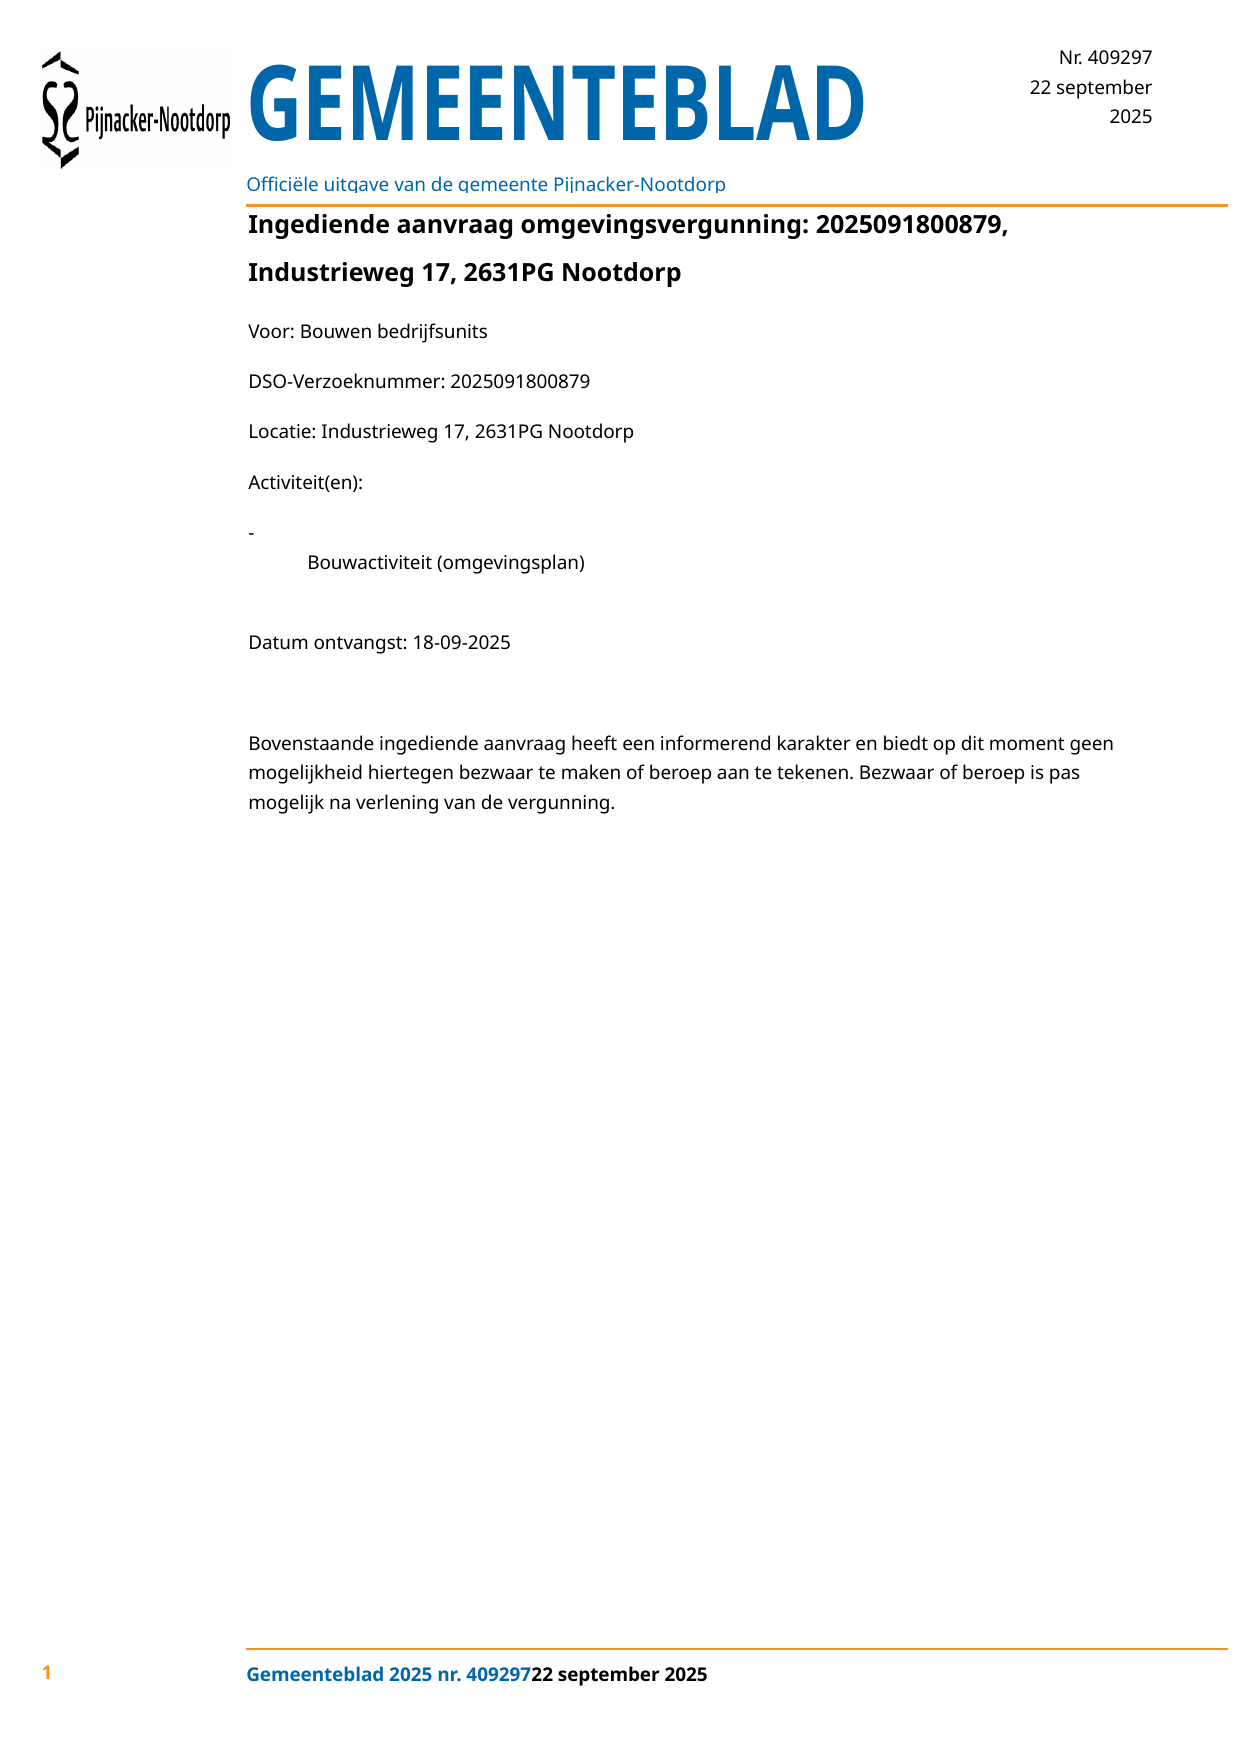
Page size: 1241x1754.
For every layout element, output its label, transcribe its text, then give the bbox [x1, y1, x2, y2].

text Voor: Bouwen bedrijfsunits [248, 318, 1152, 344]
text Ingediende aanvraag omgevingsvergunning: 2025091800879, Industrieweg 17, 2631PG Nootdorp [248, 207, 1152, 288]
text Activiteit(en): [248, 469, 1152, 495]
text Bovenstaande ingediende aanvraag heeft een informerend karakter en biedt op dit moment geen mogelijkheid hiertegen bezwaar te maken of beroep aan te tekenen. Bezwaar of beroep is pas mogelijk na verlening van de vergunning. [248, 730, 1152, 815]
text Locatie: Industrieweg 17, 2631PG Nootdorp [248, 419, 1152, 444]
list Bouwactiviteit (omgevingsplan) [248, 549, 1152, 575]
text Datum ontvangst: 18-09-2025 [248, 629, 1152, 655]
text DSO-Verzoeknummer: 2025091800879 [248, 368, 1152, 394]
picture [41, 47, 231, 172]
